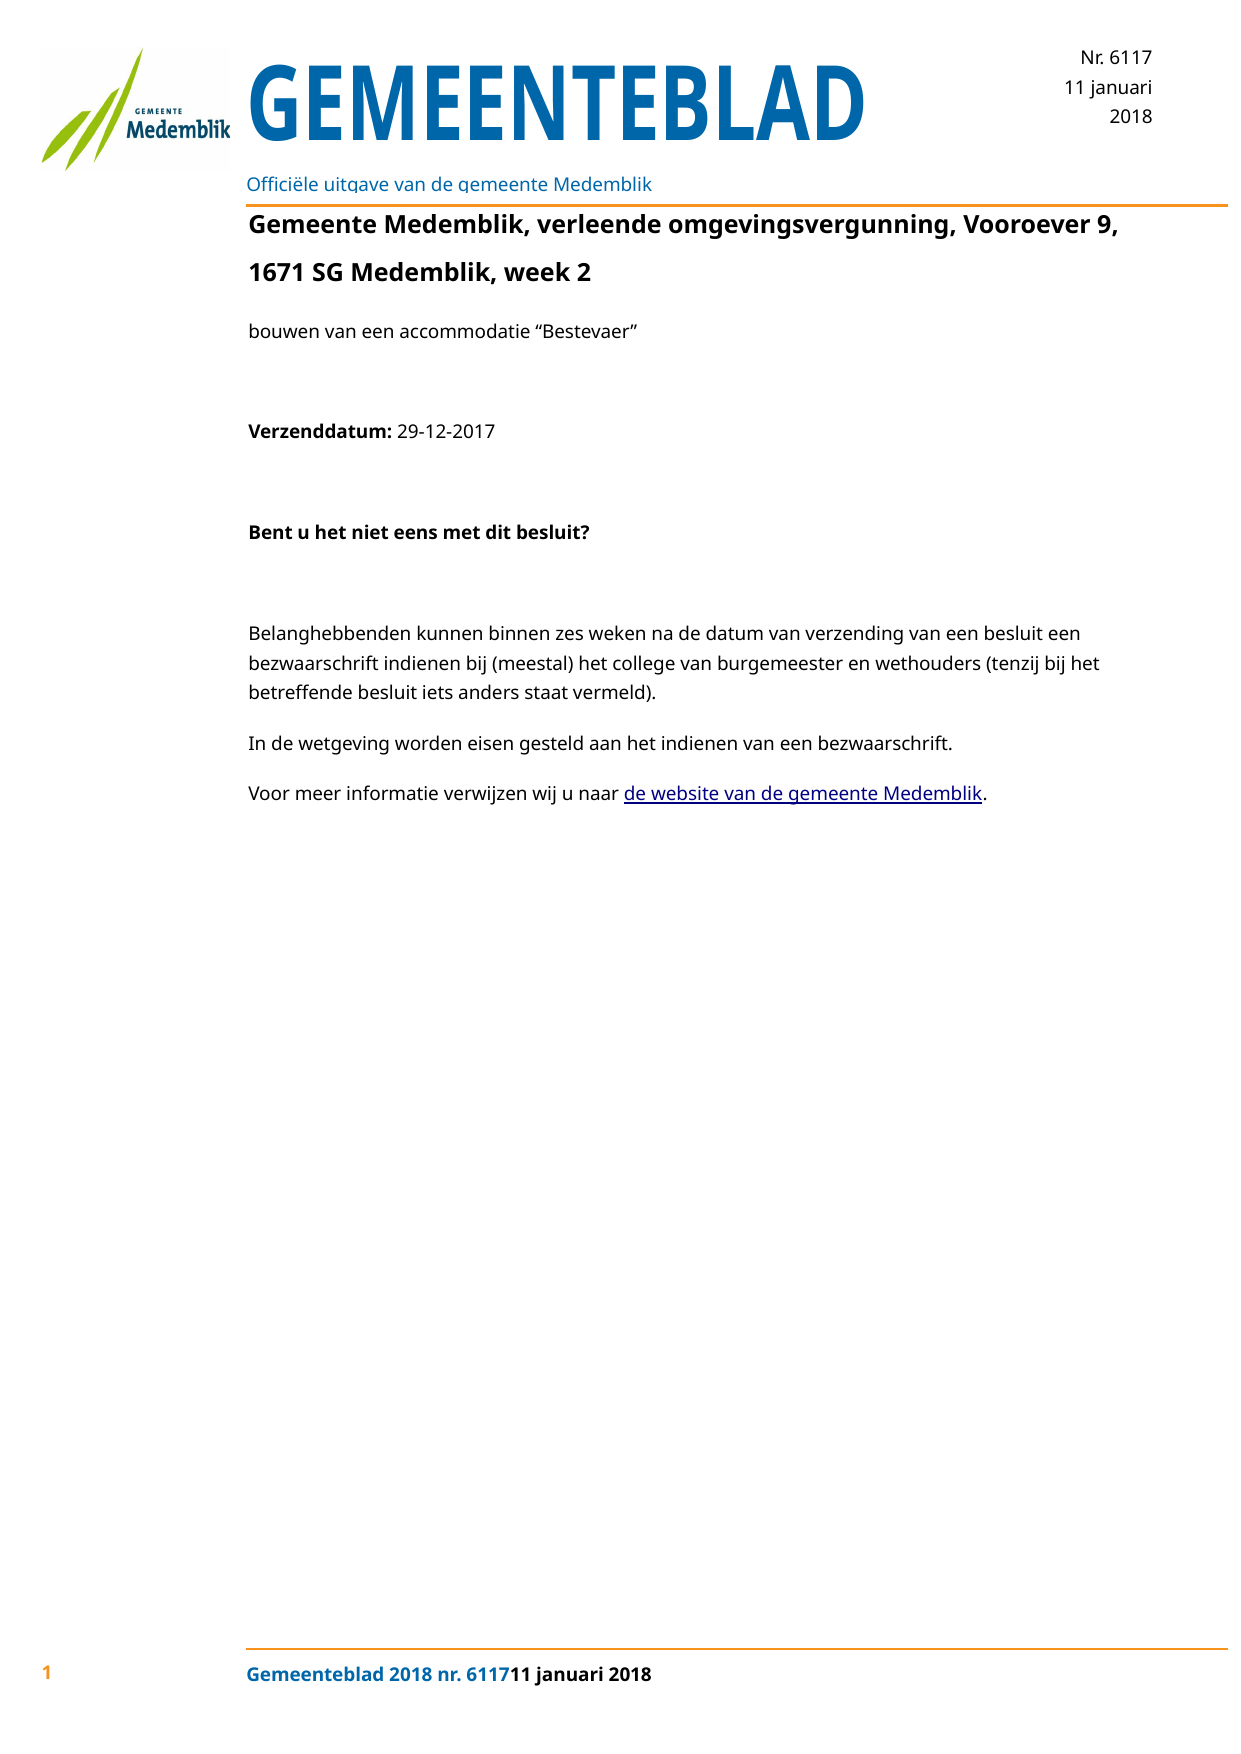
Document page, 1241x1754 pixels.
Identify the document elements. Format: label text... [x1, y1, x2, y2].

picture [41, 47, 231, 172]
text bouwen van een accommodatie “Bestevaer” [248, 318, 1152, 344]
text Belanghebbenden kunnen binnen zes weken na de datum van verzending van een besluit een bezwaarschrift indienen bij (meestal) het college van burgemeester en wethouders (tenzij bij het betreffende besluit iets anders staat vermeld). [248, 620, 1152, 705]
text Verzenddatum: 29-12-2017 [248, 419, 1152, 444]
text Bent u het niet eens met dit besluit? [248, 519, 1152, 545]
text Gemeente Medemblik, verleende omgevingsvergunning, Vooroever 9, 1671 SG Medemblik, week 2 [248, 207, 1152, 288]
text Voor meer informatie verwijzen wij u naar de website van de gemeente Medemblik. [248, 780, 1152, 806]
text In de wetgeving worden eisen gesteld aan het indienen van een bezwaarschrift. [248, 730, 1152, 756]
